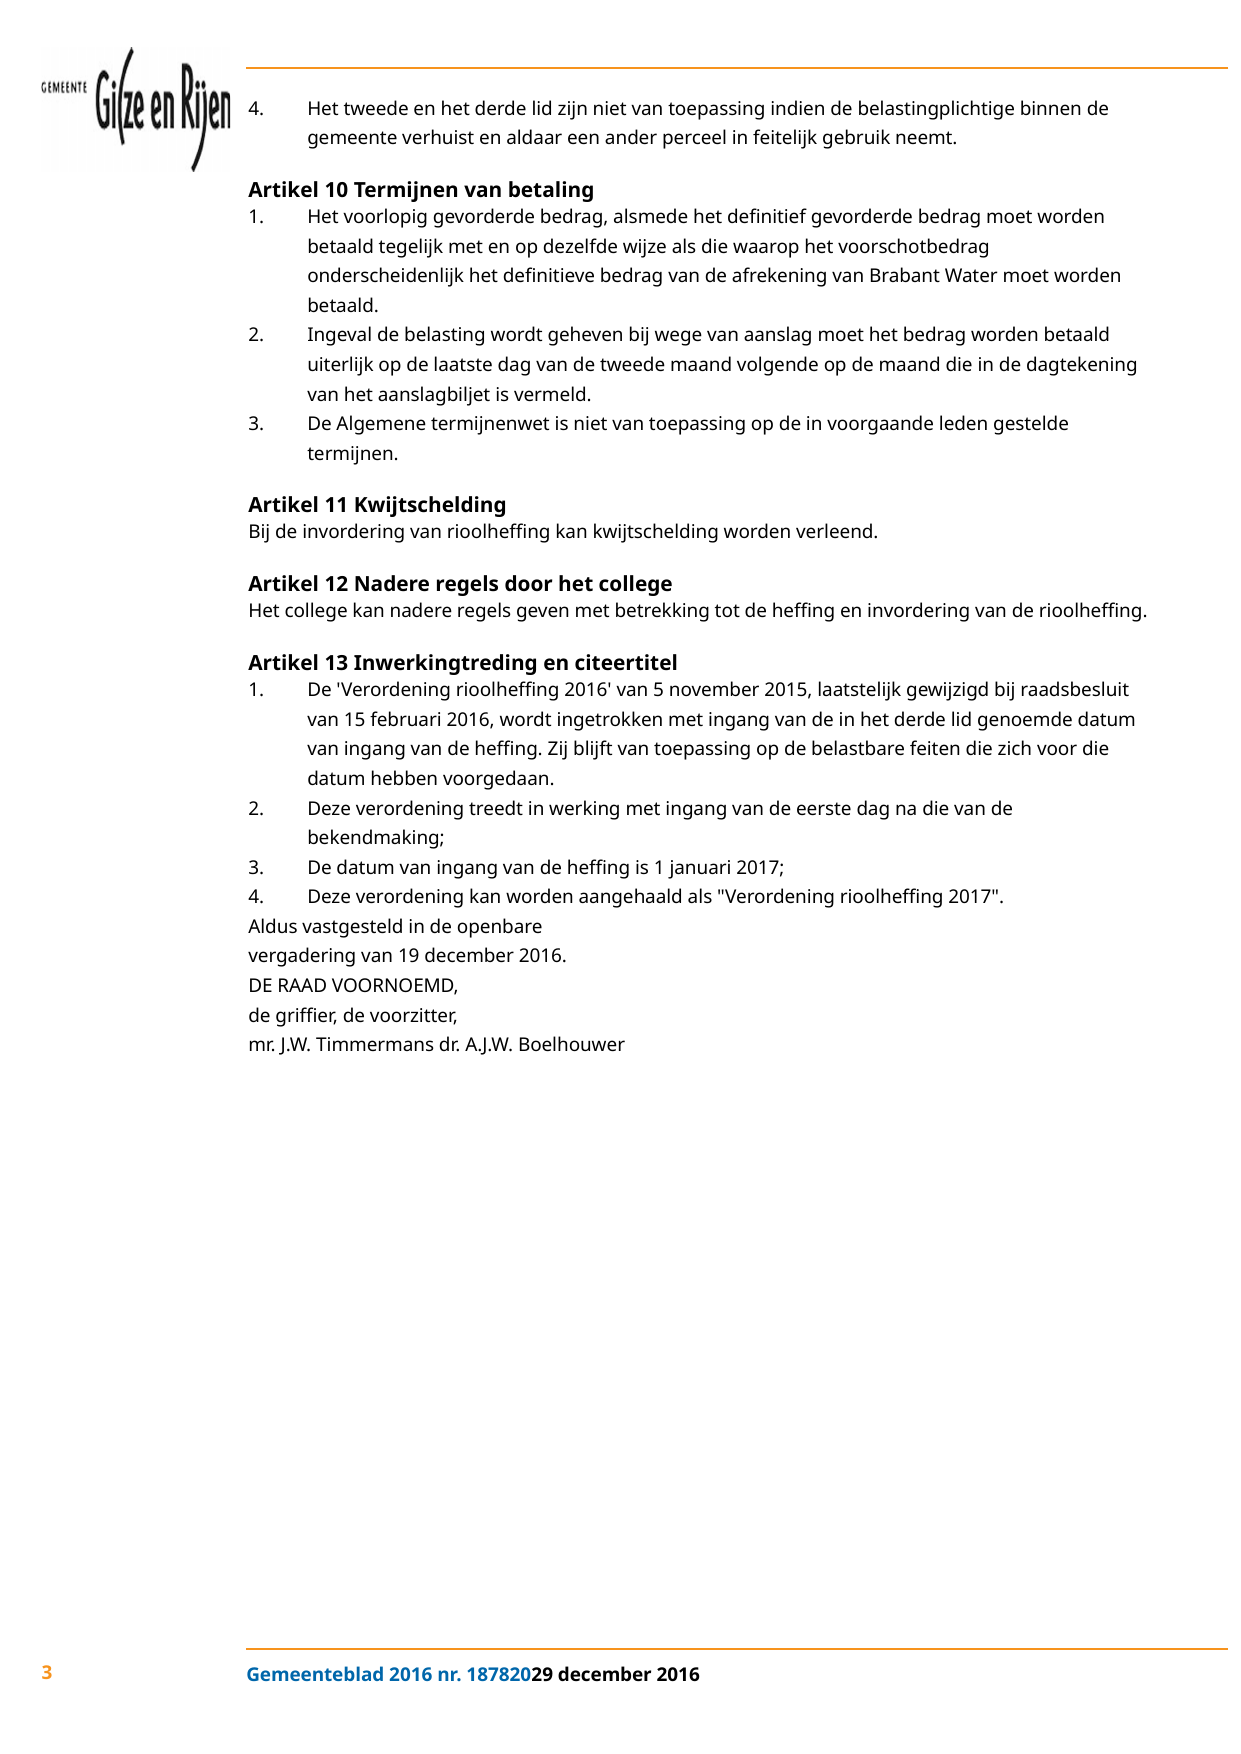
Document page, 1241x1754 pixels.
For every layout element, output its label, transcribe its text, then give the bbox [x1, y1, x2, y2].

picture [41, 47, 231, 172]
text de griffier, de voorzitter, [248, 1002, 1152, 1028]
list Deze verordening treedt in werking met ingang van de eerste dag na die van de bekendmaking; [248, 795, 1152, 850]
text Artikel 12 Nadere regels door het college [248, 569, 1152, 598]
list Ingeval de belasting wordt geheven bij wege van aanslag moet het bedrag worden betaald uiterlijk op de laatste dag van de tweede maand volgende op de maand die in de dagtekening van het aanslagbiljet is vermeld. [248, 322, 1152, 406]
text Bij de invordering van rioolheffing kan kwijtschelding worden verleend. [248, 519, 1152, 544]
list De datum van ingang van de heffing is 1 januari 2017; [248, 854, 1152, 880]
list Het tweede en het derde lid zijn niet van toepassing indien de belastingplichtige binnen de gemeente verhuist en aldaar een ander perceel in feitelijk gebruik neemt. [248, 95, 1152, 150]
text Aldus vastgesteld in de openbare [248, 913, 1152, 939]
text mr. J.W. Timmermans dr. A.J.W. Boelhouwer [248, 1031, 1152, 1057]
list De 'Verordening rioolheffing 2016' van 5 november 2015, laatstelijk gewijzigd bij raadsbesluit van 15 februari 2016, wordt ingetrokken met ingang van de in het derde lid genoemde datum van ingang van de heffing. Zij blijft van toepassing op de belastbare feiten die zich voor die datum hebben voorgedaan. [248, 676, 1152, 791]
list Deze verordening kan worden aangehaald als "Verordening rioolheffing 2017". [248, 883, 1152, 909]
text Artikel 11 Kwijtschelding [248, 490, 1152, 519]
list De Algemene termijnenwet is niet van toepassing op de in voorgaande leden gestelde termijnen. [248, 410, 1152, 466]
text Het college kan nadere regels geven met betrekking tot de heffing en invordering van de rioolheffing. [248, 598, 1152, 623]
text vergadering van 19 december 2016. [248, 943, 1152, 968]
text Artikel 10 Termijnen van betaling [248, 175, 1152, 203]
text Artikel 13 Inwerkingtreding en citeertitel [248, 648, 1152, 676]
list Het voorlopig gevorderde bedrag, alsmede het definitief gevorderde bedrag moet worden betaald tegelijk met en op dezelfde wijze als die waarop het voorschotbedrag onderscheidenlijk het definitieve bedrag van de afrekening van Brabant Water moet worden betaald. [248, 203, 1152, 318]
text DE RAAD VOORNOEMD, [248, 972, 1152, 998]
